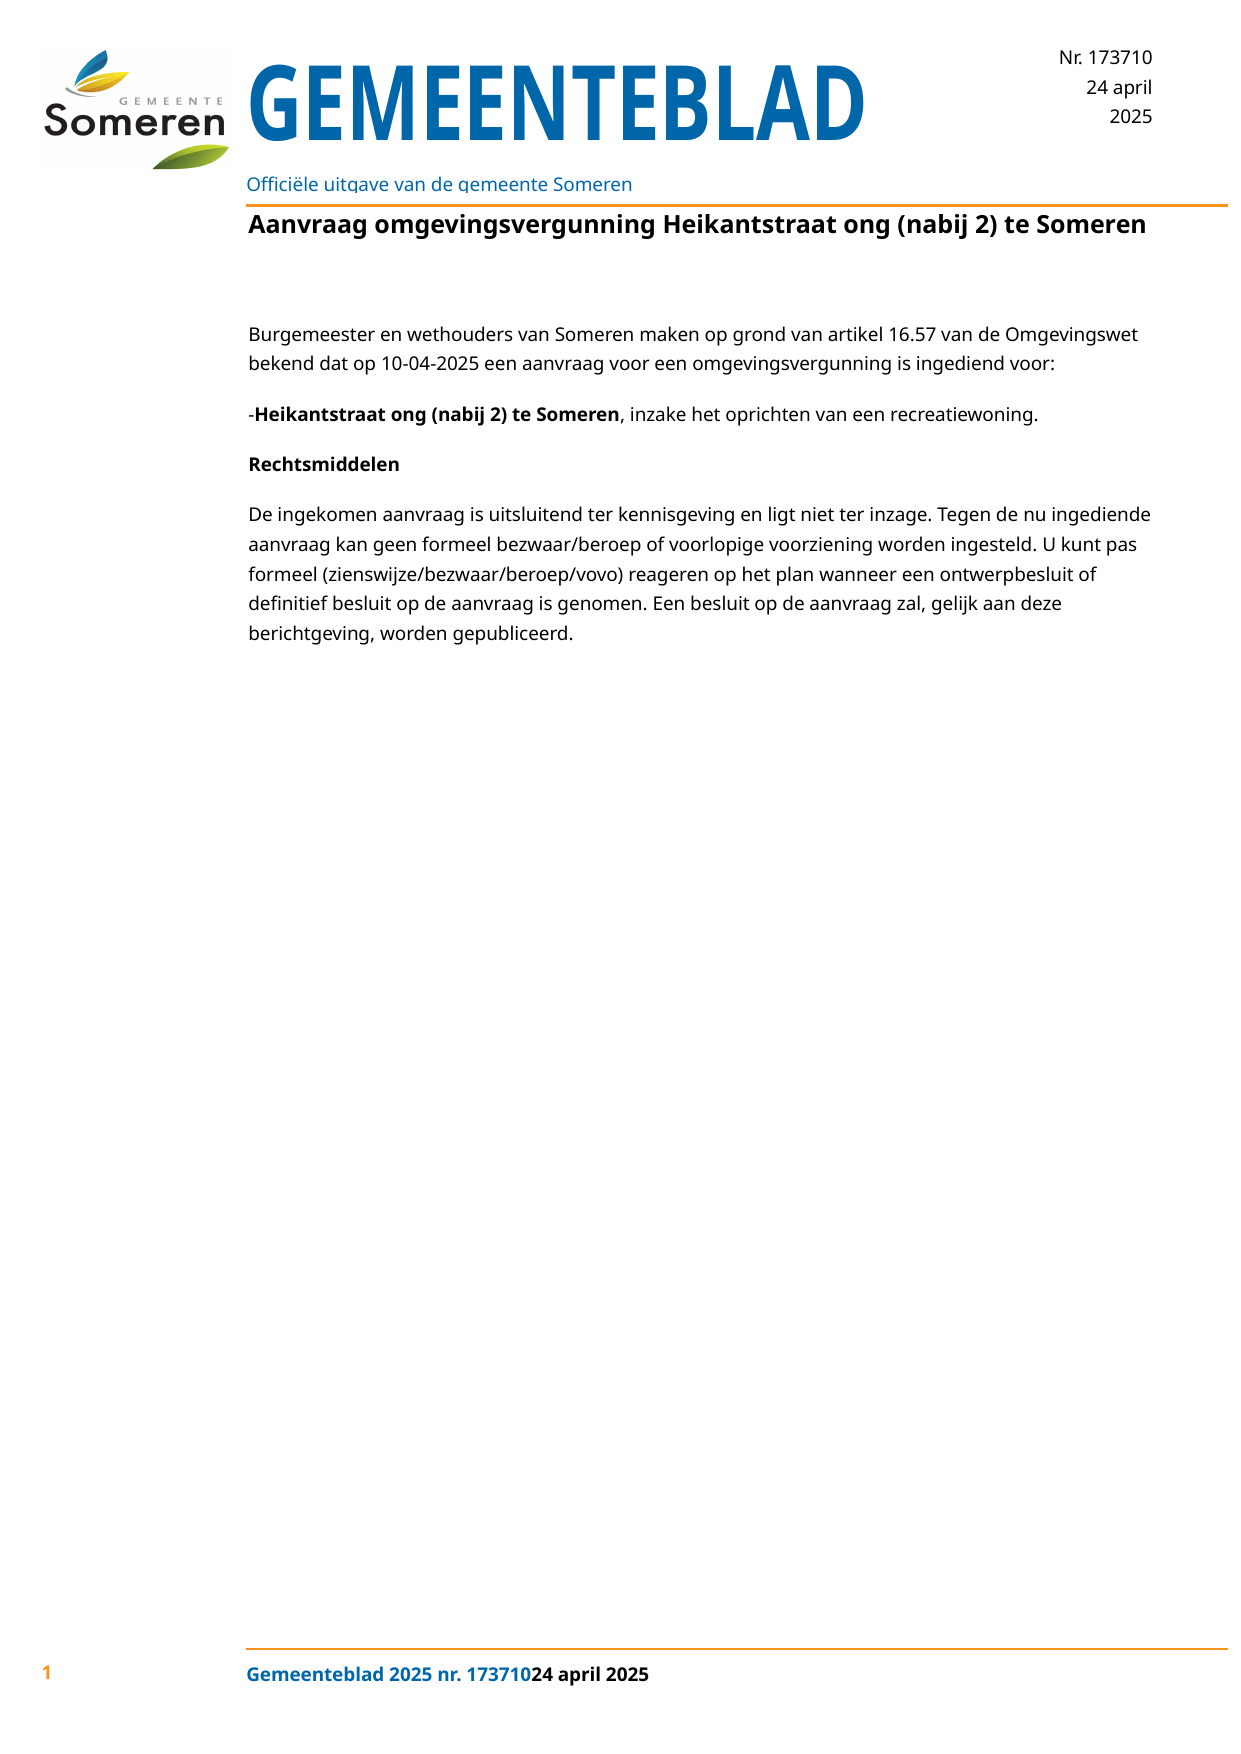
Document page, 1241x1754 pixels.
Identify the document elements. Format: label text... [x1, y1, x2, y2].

text -Heikantstraat ong (nabij 2) te Someren, inzake het oprichten van een recreatiewoning. [248, 401, 1152, 426]
text Aanvraag omgevingsvergunning Heikantstraat ong (nabij 2) te Someren [248, 207, 1152, 241]
text Rechtsmiddelen [248, 451, 1152, 477]
picture [41, 47, 231, 172]
text Burgemeester en wethouders van Someren maken op grond van artikel 16.57 van de Omgevingswet bekend dat op 10-04-2025 een aanvraag voor een omgevingsvergunning is ingediend voor: [248, 321, 1152, 376]
text De ingekomen aanvraag is uitsluitend ter kennisgeving en ligt niet ter inzage. Tegen de nu ingediende aanvraag kan geen formeel bezwaar/beroep of voorlopige voorziening worden ingesteld. U kunt pas formeel (zienswijze/bezwaar/beroep/vovo) reageren op het plan wanneer een ontwerpbesluit of definitief besluit op de aanvraag is genomen. Een besluit op de aanvraag zal, gelijk aan deze berichtgeving, worden gepubliceerd. [248, 502, 1152, 646]
